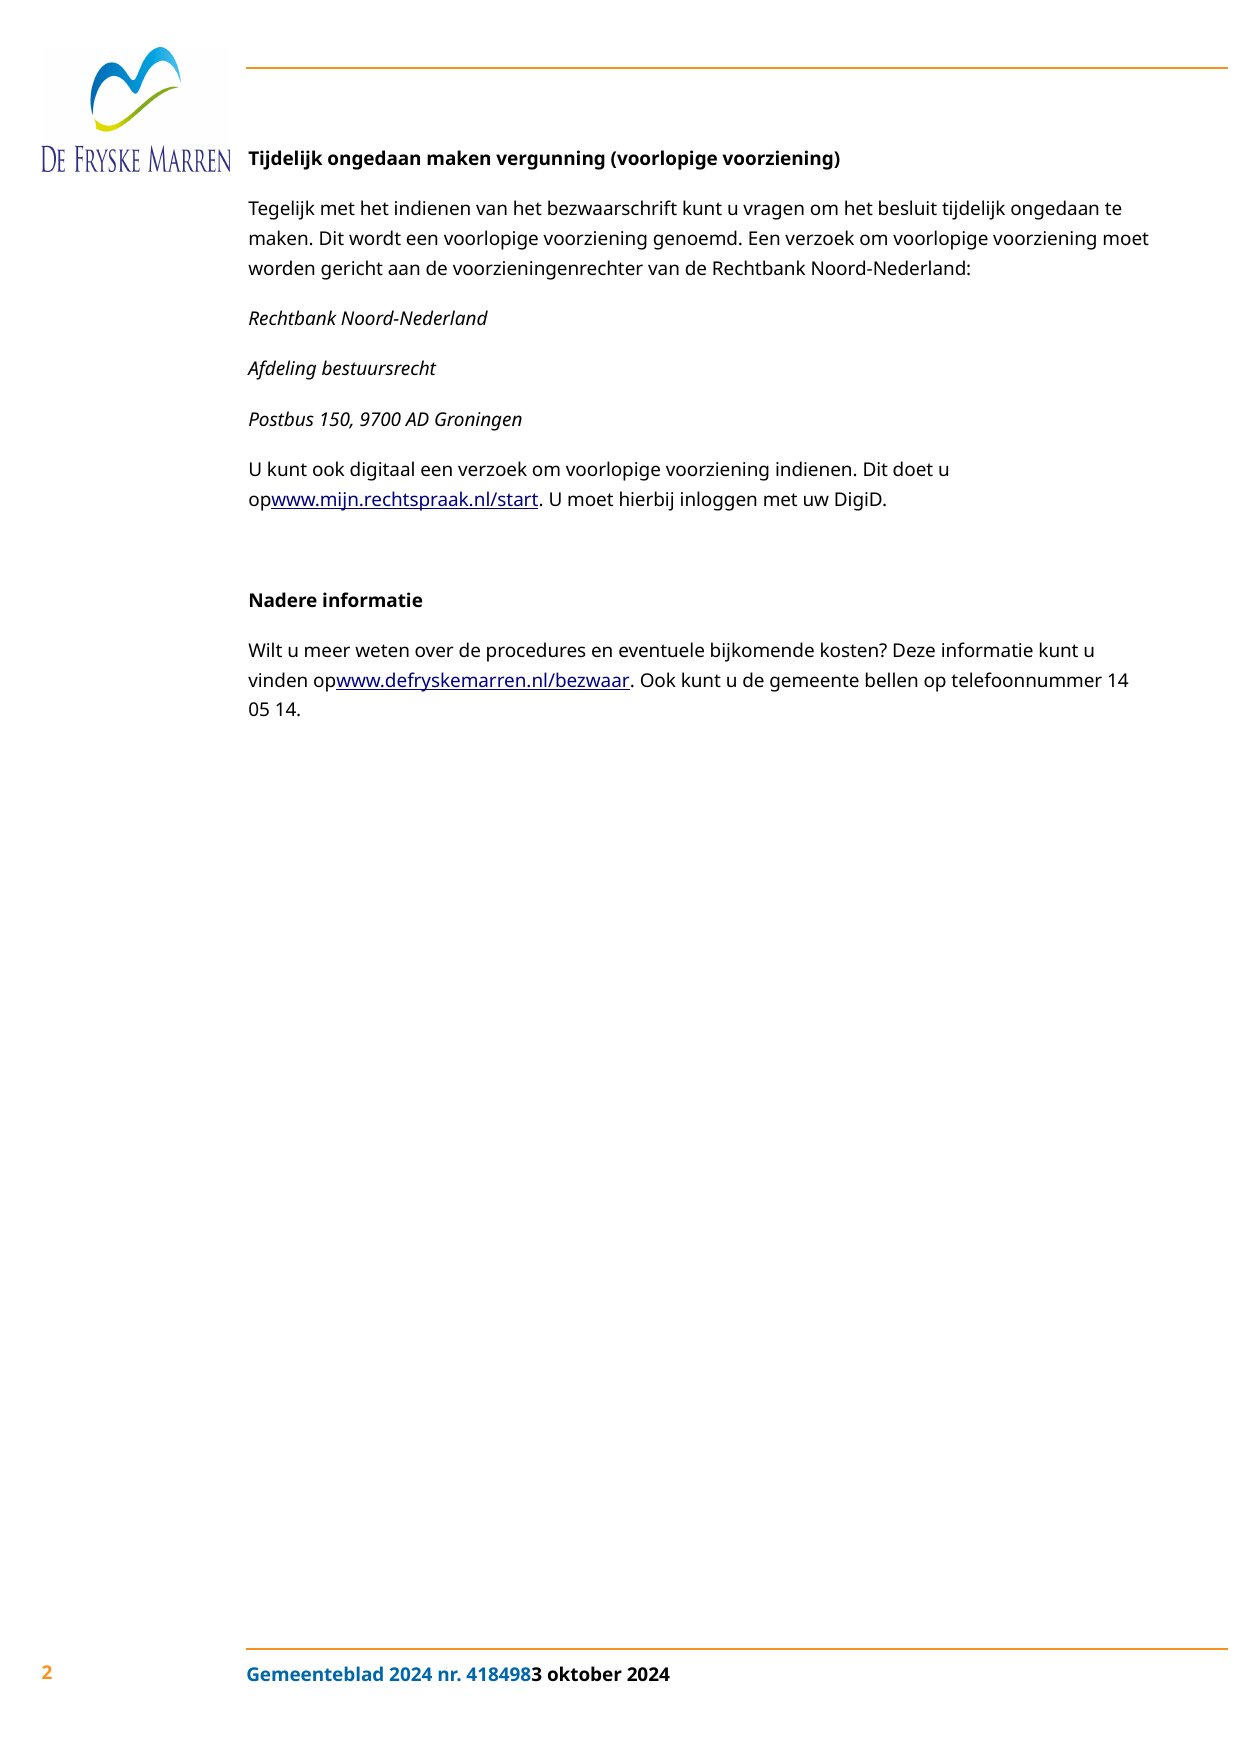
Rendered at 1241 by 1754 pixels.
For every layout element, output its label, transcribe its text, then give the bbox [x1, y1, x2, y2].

picture [41, 47, 231, 172]
text U kunt ook digitaal een verzoek om voorlopige voorziening indienen. Dit doet u opwww.mijn.rechtspraak.nl/start. U moet hierbij inloggen met uw DigiD. [248, 456, 1152, 512]
text Nadere informatie [248, 587, 1152, 613]
text Tegelijk met het indienen van het bezwaarschrift kunt u vragen om het besluit tijdelijk ongedaan te maken. Dit wordt een voorlopige voorziening genoemd. Een verzoek om voorlopige voorziening moet worden gericht aan de voorzieningenrechter van de Rechtbank Noord-Nederland: [248, 196, 1152, 281]
text Rechtbank Noord-Nederland [248, 305, 1152, 331]
text Tijdelijk ongedaan maken vergunning (voorlopige voorziening) [248, 145, 1152, 171]
text Wilt u meer weten over de procedures en eventuele bijkomende kosten? Deze informatie kunt u vinden opwww.defryskemarren.nl/bezwaar. Ook kunt u de gemeente bellen op telefoonnummer 14 05 14. [248, 637, 1152, 722]
text Afdeling bestuursrecht [248, 356, 1152, 381]
text Postbus 150, 9700 AD Groningen [248, 406, 1152, 432]
